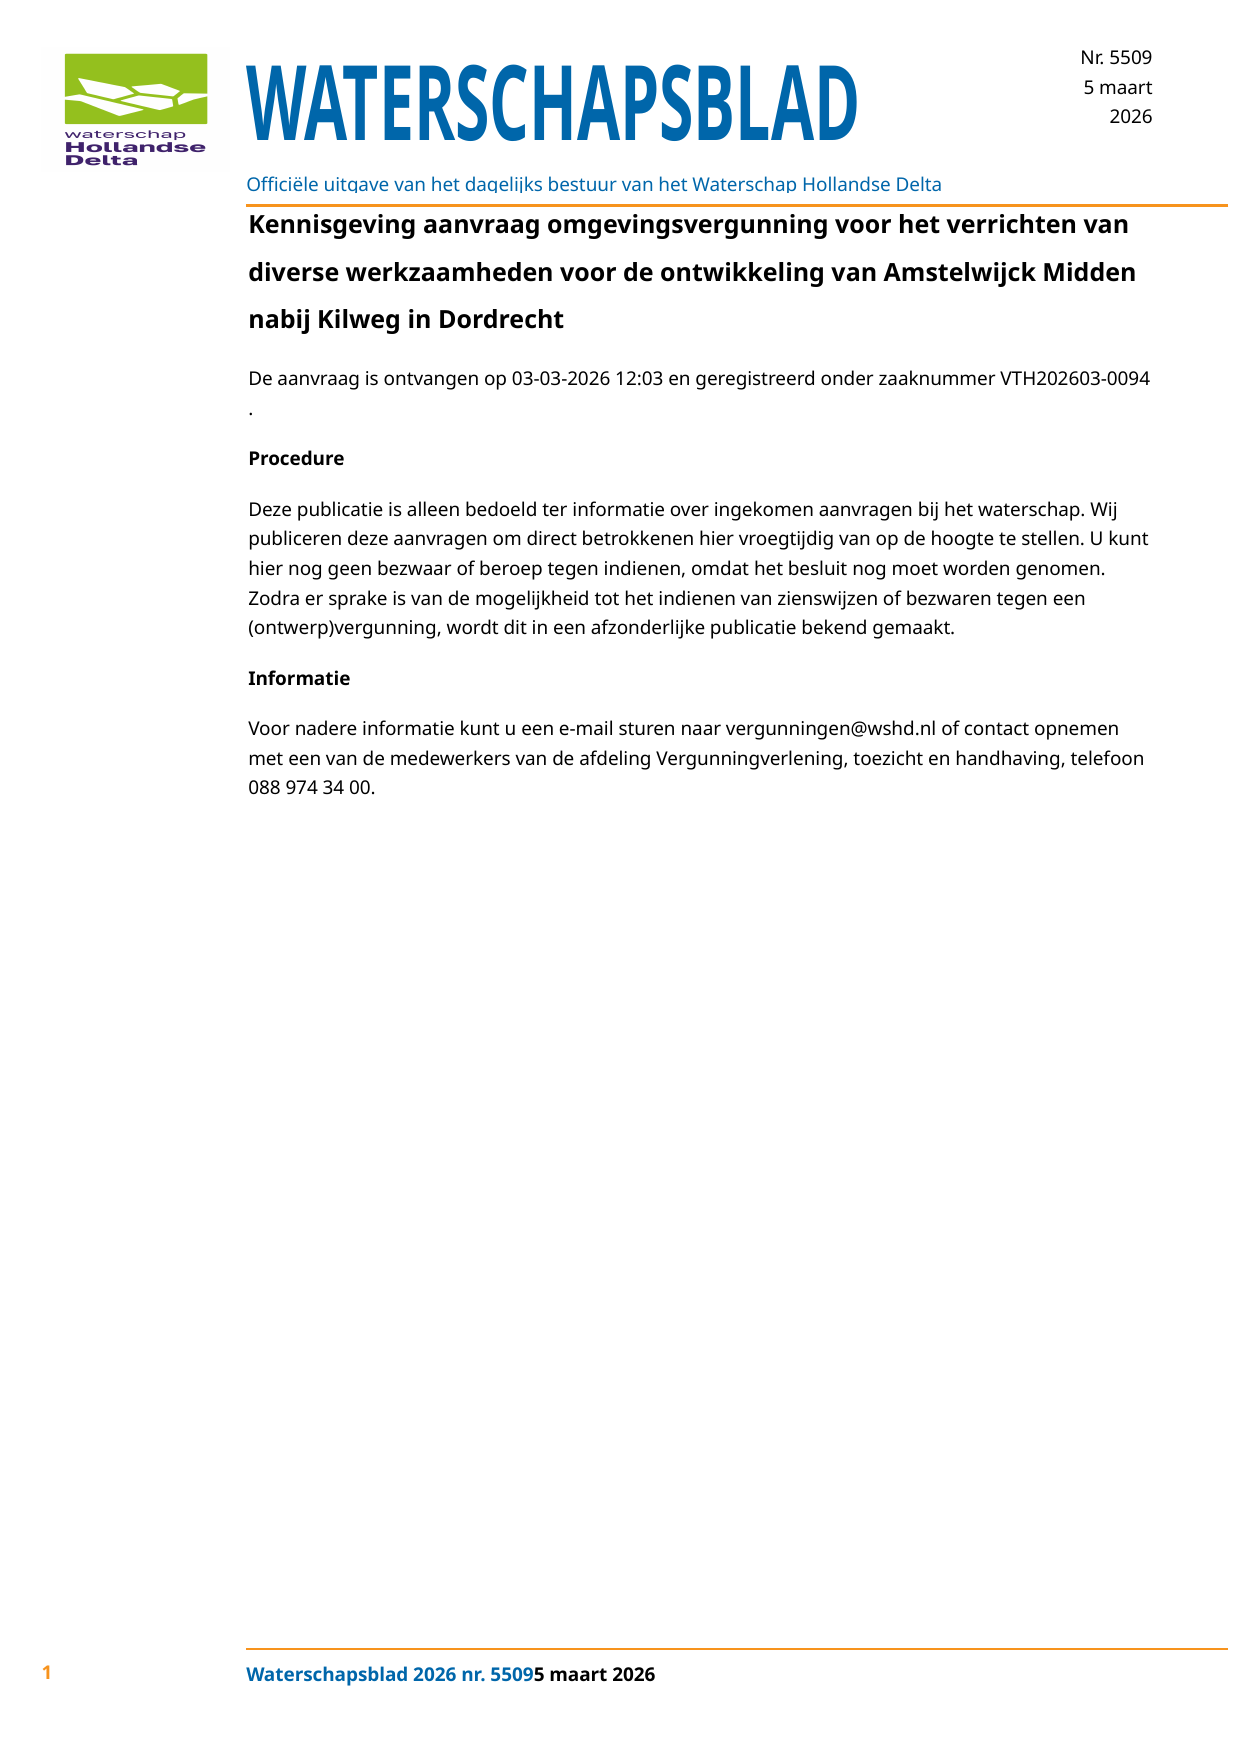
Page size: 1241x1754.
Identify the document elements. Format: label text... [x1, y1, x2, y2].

text Procedure [248, 446, 1152, 471]
text De aanvraag is ontvangen op 03-03-2026 12:03 en geregistreerd onder zaaknummer VTH202603-0094 . [248, 366, 1152, 421]
text Deze publicatie is alleen bedoeld ter informatie over ingekomen aanvragen bij het waterschap. Wij publiceren deze aanvragen om direct betrokkenen hier vroegtijdig van op de hoogte te stellen. U kunt hier nog geen bezwaar of beroep tegen indienen, omdat het besluit nog moet worden genomen. Zodra er sprake is van de mogelijkheid tot het indienen van zienswijzen of bezwaren tegen een (ontwerp)vergunning, wordt dit in een afzonderlijke publicatie bekend gemaakt. [248, 496, 1152, 640]
text Voor nadere informatie kunt u een e-mail sturen naar vergunningen@wshd.nl of contact opnemen met een van de medewerkers van de afdeling Vergunningverlening, toezicht en handhaving, telefoon 088 974 34 00. [248, 715, 1152, 800]
picture [41, 47, 231, 172]
text Kennisgeving aanvraag omgevingsvergunning voor het verrichten van diverse werkzaamheden voor de ontwikkeling van Amstelwijck Midden nabij Kilweg in Dordrecht [248, 207, 1152, 336]
text Informatie [248, 665, 1152, 690]
